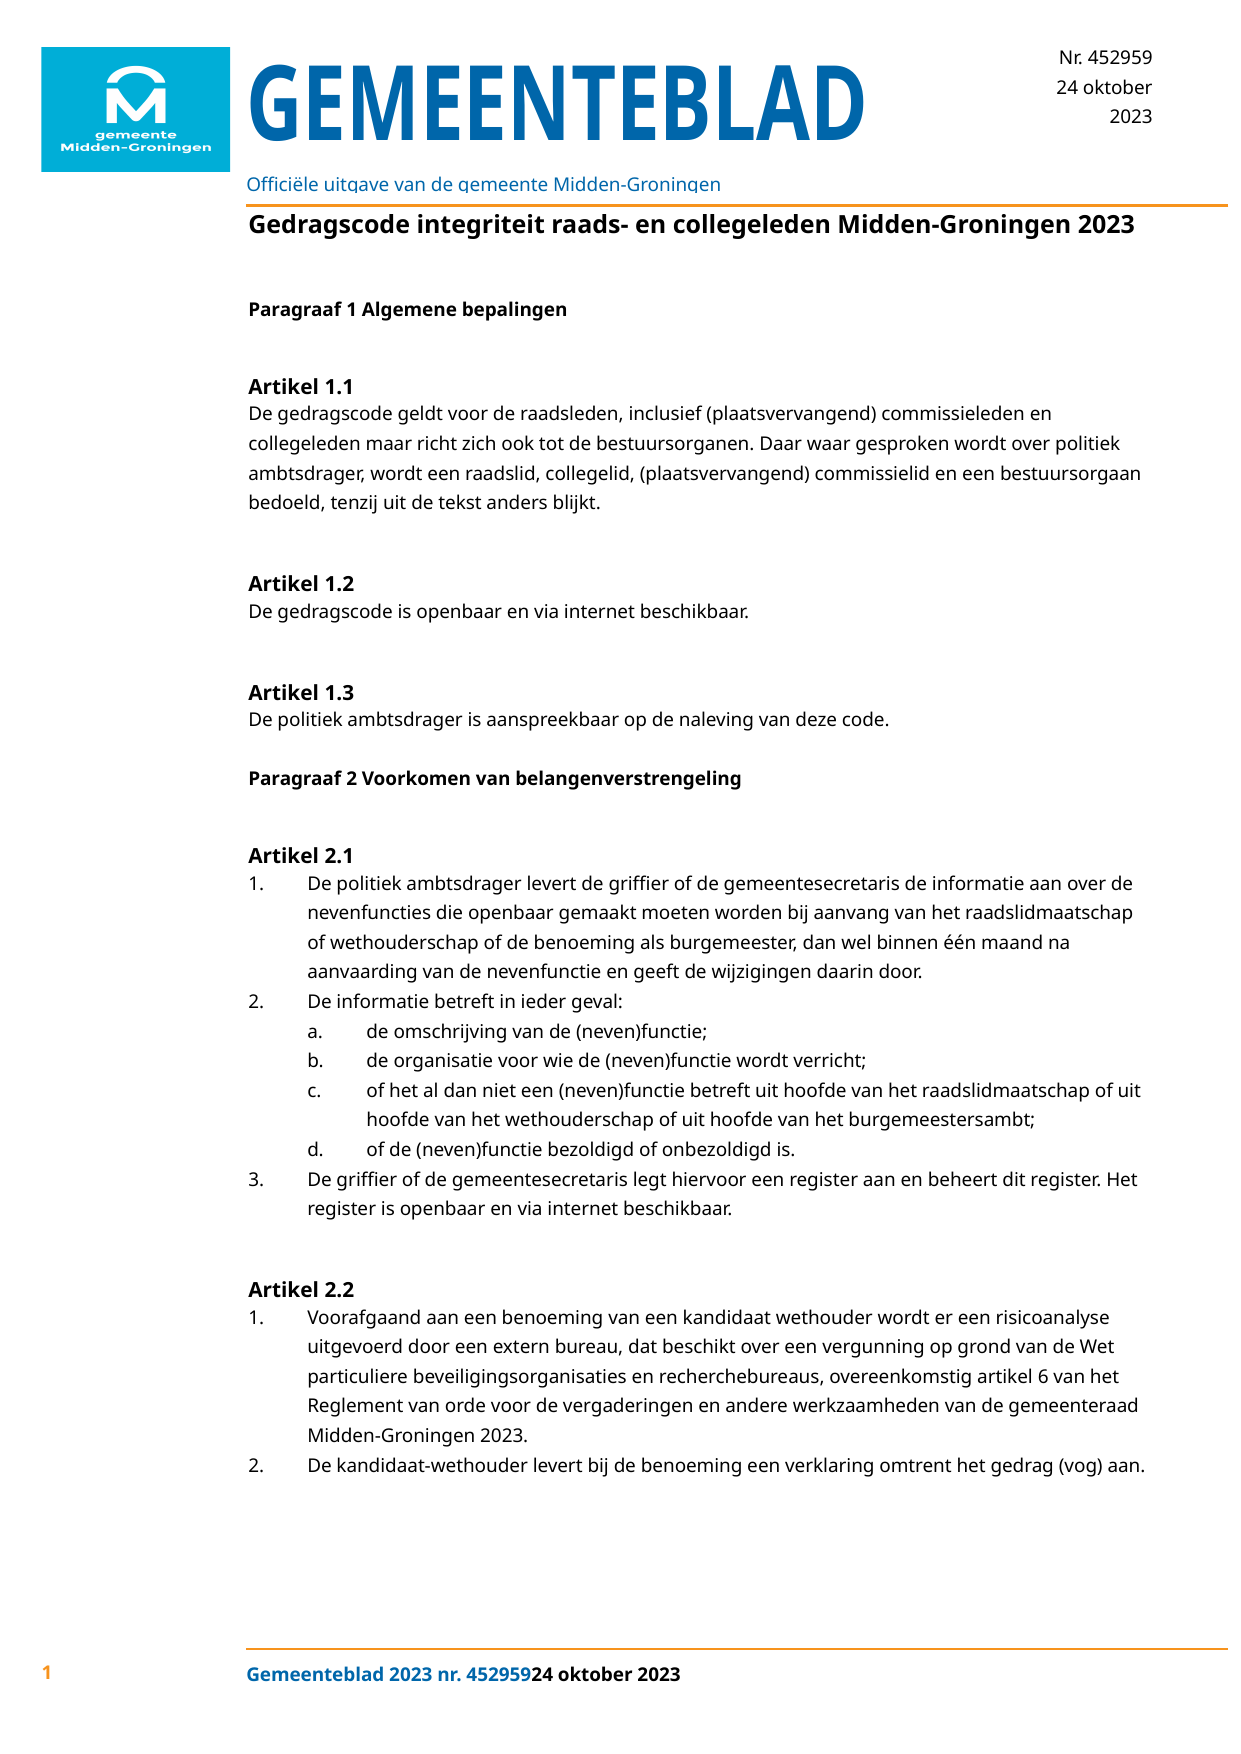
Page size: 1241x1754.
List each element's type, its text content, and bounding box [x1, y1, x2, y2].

text Paragraaf 2 Voorkomen van belangenverstrengeling [248, 765, 1152, 791]
list De informatie betreft in ieder geval: [248, 988, 1152, 1014]
text Artikel 2.2 [248, 1275, 1152, 1304]
text Artikel 1.2 [248, 569, 1152, 598]
list of de (neven)functie bezoldigd of onbezoldigd is. [307, 1136, 1152, 1162]
text Gedragscode integriteit raads- en collegeleden Midden-Groningen 2023 [248, 207, 1152, 241]
list de organisatie voor wie de (neven)functie wordt verricht; [307, 1047, 1152, 1073]
list of het al dan niet een (neven)functie betreft uit hoofde van het raadslidmaatschap of uit hoofde van het wethouderschap of uit hoofde van het burgemeestersambt; [307, 1077, 1152, 1132]
text De politiek ambtsdrager is aanspreekbaar op de naleving van deze code. [248, 706, 1152, 732]
picture [184, 146, 190, 153]
list De kandidaat-wethouder levert bij de benoeming een verklaring omtrent het gedrag (vog) aan. [248, 1452, 1152, 1477]
list de omschrijving van de (neven)functie; [307, 1018, 1152, 1044]
list De griffier of de gemeentesecretaris legt hiervoor een register aan en beheert dit register. Het register is openbaar en via internet beschikbaar. [248, 1166, 1152, 1221]
picture [108, 66, 164, 82]
text Artikel 2.1 [248, 842, 1152, 870]
list Voorafgaand aan een benoeming van een kandidaat wethouder wordt er een risicoanalyse uitgevoerd door een extern bureau, dat beschikt over een vergunning op grond van de Wet particuliere beveiligingsorganisaties en recherchebureaus, overeenkomstig artikel 6 van het Reglement van orde voor de vergaderingen en andere werkzaamheden van de gemeenteraad Midden-Groningen 2023. [248, 1304, 1152, 1448]
picture [107, 89, 165, 122]
text De gedragscode geldt voor de raadsleden, inclusief (plaatsvervangend) commissieleden en collegeleden maar richt zich ook tot de bestuursorganen. Daar waar gesproken wordt over politiek ambtsdrager, wordt een raadslid, collegelid, (plaatsvervangend) commissielid en een bestuursorgaan bedoeld, tenzij uit de tekst anders blijkt. [248, 401, 1152, 515]
list De politiek ambtsdrager levert de griffier of de gemeentesecretaris de informatie aan over de nevenfuncties die openbaar gemaakt moeten worden bij aanvang van het raadslidmaatschap of wethouderschap of de benoeming als burgemeester, dan wel binnen één maand na aanvaarding van de nevenfunctie en geeft de wijzigingen daarin door. [248, 870, 1152, 984]
text Paragraaf 1 Algemene bepalingen [248, 296, 1152, 322]
text Artikel 1.3 [248, 678, 1152, 706]
text Artikel 1.1 [248, 372, 1152, 401]
text De gedragscode is openbaar en via internet beschikbaar. [248, 598, 1152, 623]
